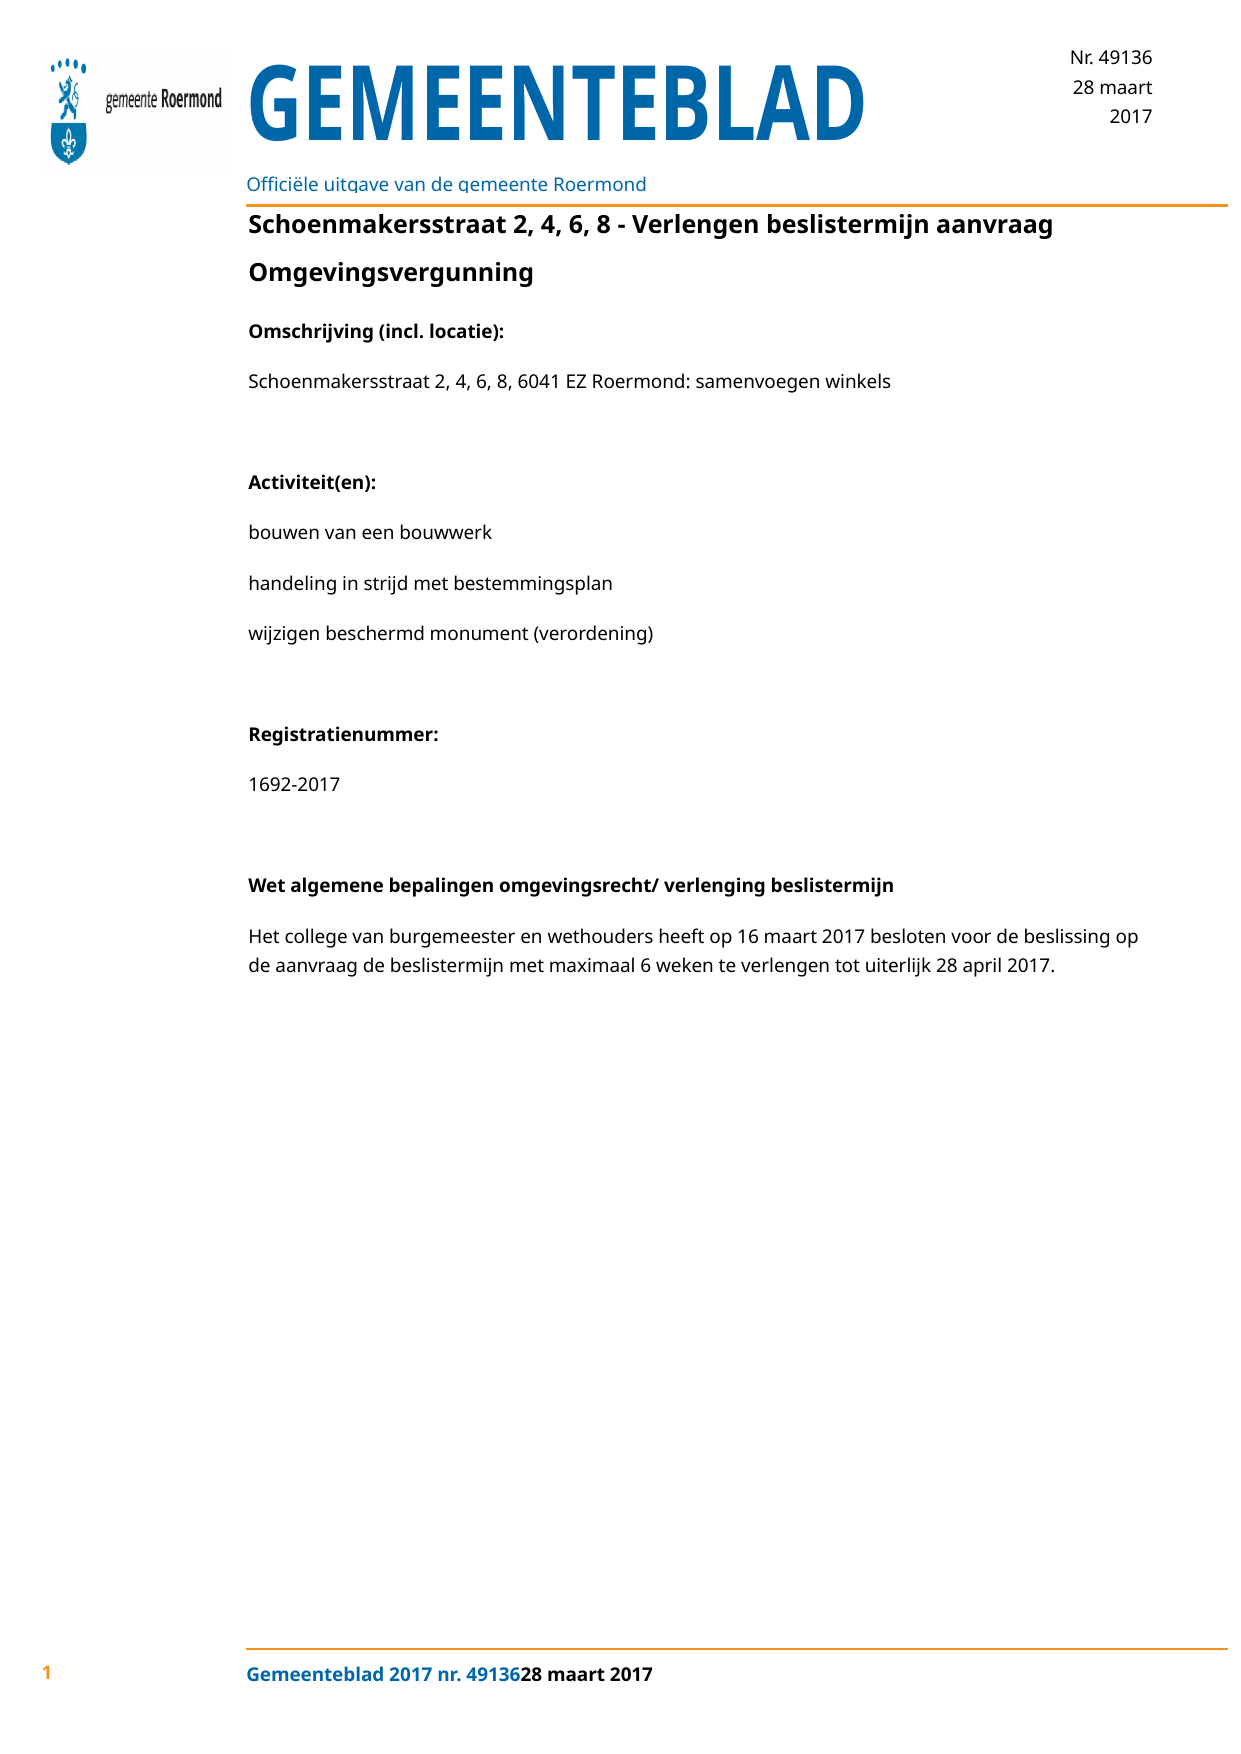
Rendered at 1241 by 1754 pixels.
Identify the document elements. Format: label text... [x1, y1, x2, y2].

text Schoenmakersstraat 2, 4, 6, 8, 6041 EZ Roermond: samenvoegen winkels [248, 368, 1152, 394]
text 1692-2017 [248, 772, 1152, 797]
picture [41, 47, 231, 172]
text bouwen van een bouwwerk [248, 519, 1152, 545]
text Activiteit(en): [248, 469, 1152, 495]
text handeling in strijd met bestemmingsplan [248, 570, 1152, 596]
text Wet algemene bepalingen omgevingsrecht/ verlenging beslistermijn [248, 872, 1152, 898]
text Het college van burgemeester en wethouders heeft op 16 maart 2017 besloten voor de beslissing op de aanvraag de beslistermijn met maximaal 6 weken te verlengen tot uiterlijk 28 april 2017. [248, 923, 1152, 978]
text Schoenmakersstraat 2, 4, 6, 8 - Verlengen beslistermijn aanvraag Omgevingsvergunning [248, 207, 1152, 288]
text Omschrijving (incl. locatie): [248, 318, 1152, 344]
text wijzigen beschermd monument (verordening) [248, 620, 1152, 646]
text Registratienummer: [248, 721, 1152, 747]
